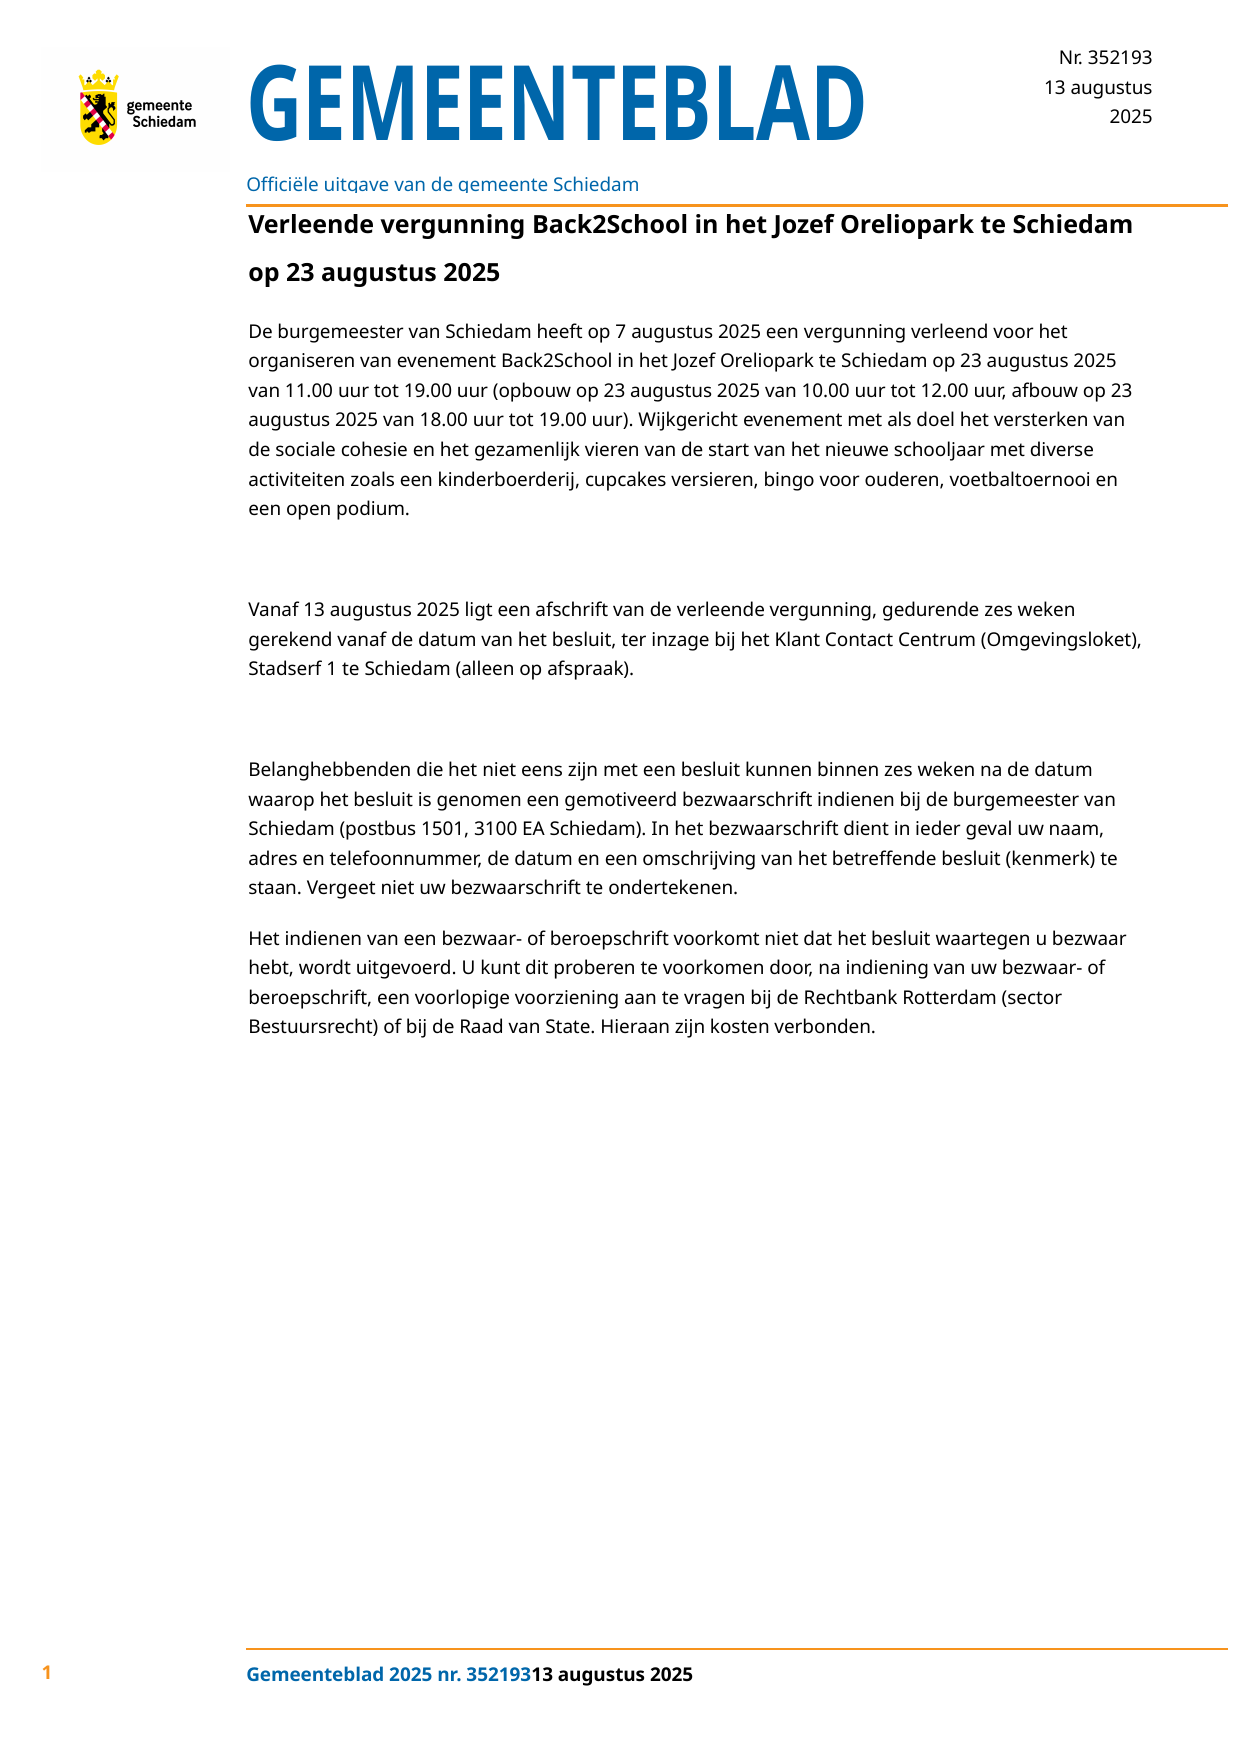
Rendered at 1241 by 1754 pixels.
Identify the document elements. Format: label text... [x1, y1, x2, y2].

text Verleende vergunning Back2School in het Jozef Oreliopark te Schiedam op 23 augustus 2025 [248, 207, 1152, 288]
picture [41, 47, 231, 172]
text Het indienen van een bezwaar- of beroepschrift voorkomt niet dat het besluit waartegen u bezwaar hebt, wordt uitgevoerd. U kunt dit proberen te voorkomen door, na indiening van uw bezwaar- of beroepschrift, een voorlopige voorziening aan te vragen bij de Rechtbank Rotterdam (sector Bestuursrecht) of bij de Raad van State. Hieraan zijn kosten verbonden. [248, 925, 1152, 1039]
text Vanaf 13 augustus 2025 ligt een afschrift van de verleende vergunning, gedurende zes weken gerekend vanaf de datum van het besluit, ter inzage bij het Klant Contact Centrum (Omgevingsloket), Stadserf 1 te Schiedam (alleen op afspraak). [248, 596, 1152, 681]
text Belanghebbenden die het niet eens zijn met een besluit kunnen binnen zes weken na de datum waarop het besluit is genomen een gemotiveerd bezwaarschrift indienen bij de burgemeester van Schiedam (postbus 1501, 3100 EA Schiedam). In het bezwaarschrift dient in ieder geval uw naam, adres en telefoonnummer, de datum en een omschrijving van het betreffende besluit (kenmerk) te staan. Vergeet niet uw bezwaarschrift te ondertekenen. [248, 756, 1152, 900]
text De burgemeester van Schiedam heeft op 7 augustus 2025 een vergunning verleend voor het organiseren van evenement Back2School in het Jozef Oreliopark te Schiedam op 23 augustus 2025 van 11.00 uur tot 19.00 uur (opbouw op 23 augustus 2025 van 10.00 uur tot 12.00 uur, afbouw op 23 augustus 2025 van 18.00 uur tot 19.00 uur). Wijkgericht evenement met als doel het versterken van de sociale cohesie en het gezamenlijk vieren van de start van het nieuwe schooljaar met diverse activiteiten zoals een kinderboerderij, cupcakes versieren, bingo voor ouderen, voetbaltoernooi en een open podium. [248, 318, 1152, 521]
